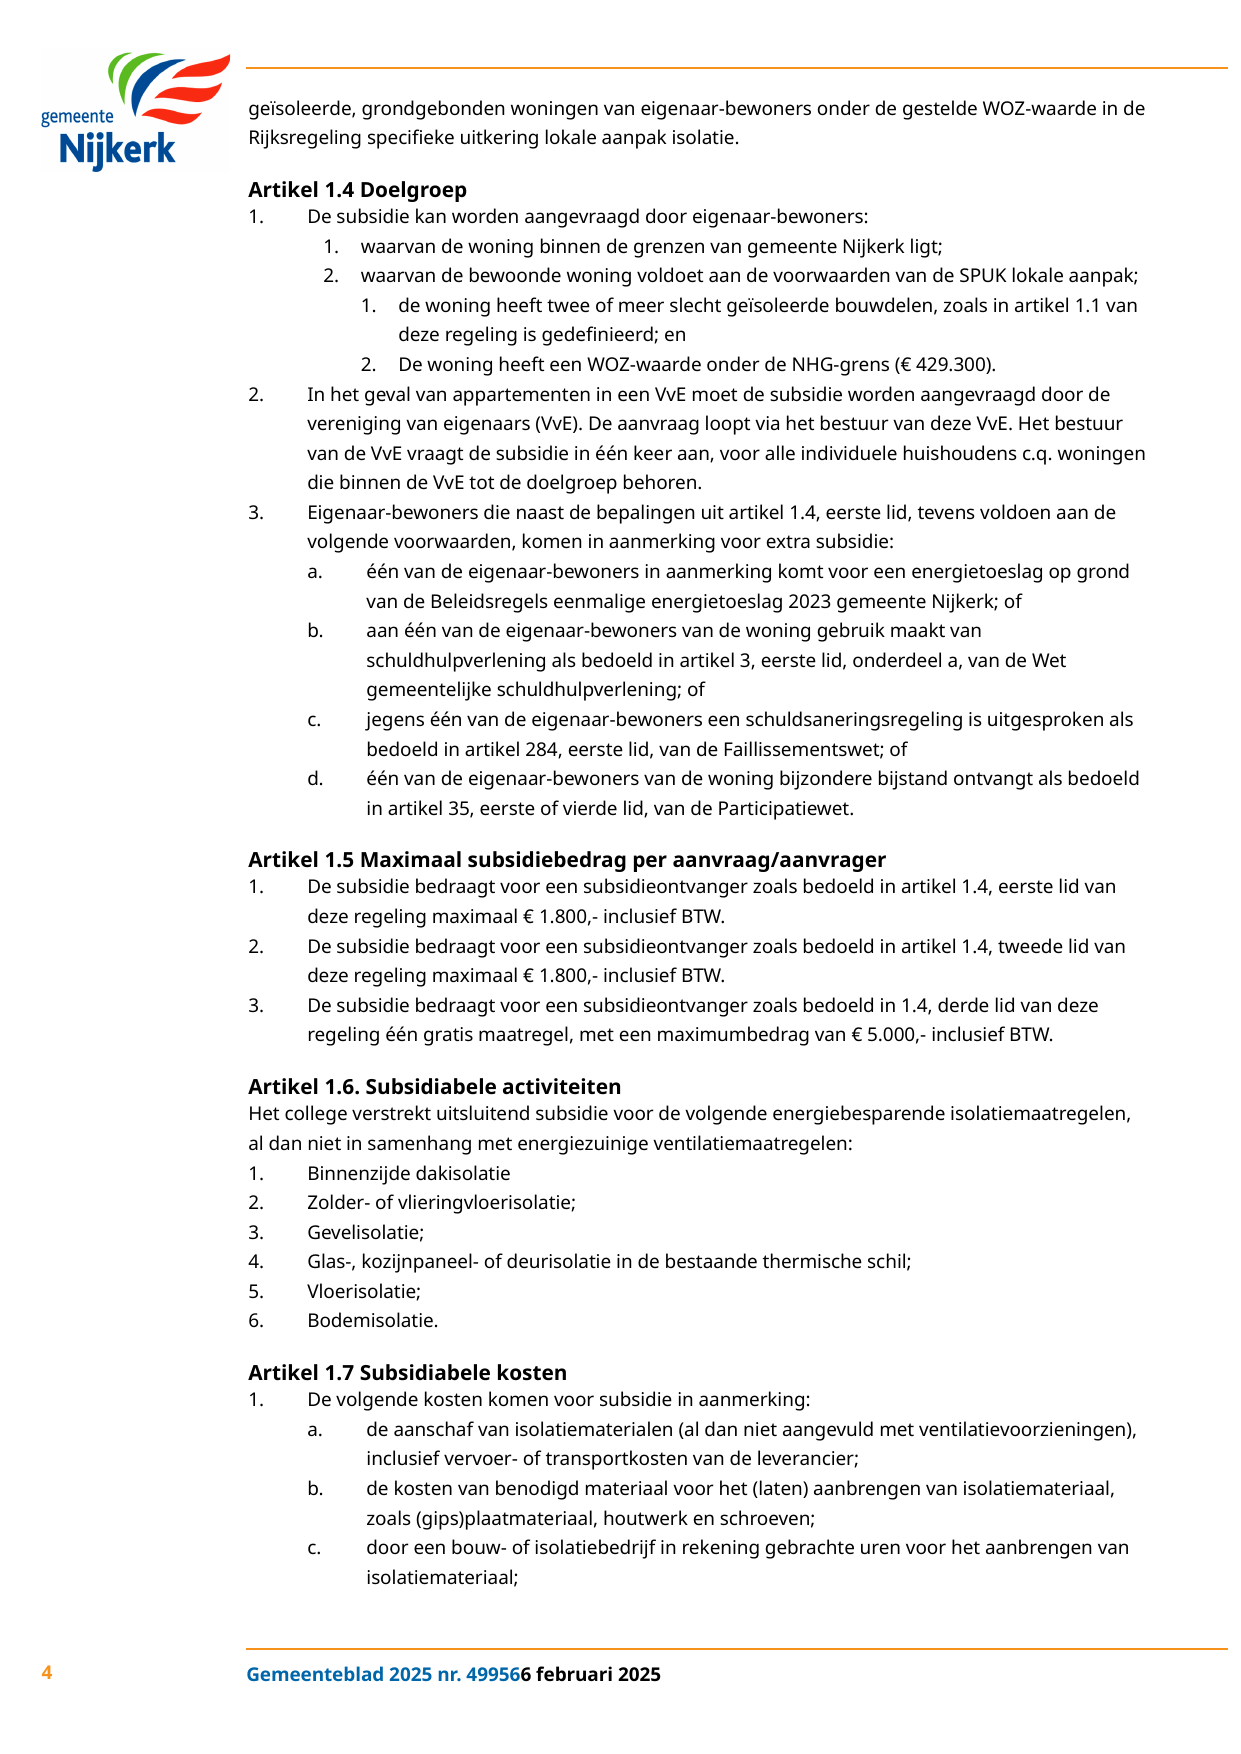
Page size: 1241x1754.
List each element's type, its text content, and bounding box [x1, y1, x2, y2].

text Artikel 1.4 Doelgroep [248, 175, 1152, 203]
text Artikel 1.6. Subsidiabele activiteiten [248, 1072, 1152, 1101]
text Artikel 1.5 Maximaal subsidiebedrag per aanvraag/aanvrager [248, 845, 1152, 874]
list één van de eigenaar-bewoners in aanmerking komt voor een energietoeslag op grond van de Beleidsregels eenmalige energietoeslag 2023 gemeente Nijkerk; of [307, 558, 1152, 613]
list Bodemisolatie. [248, 1308, 1152, 1333]
list De subsidie bedraagt voor een subsidieontvanger zoals bedoeld in artikel 1.4, tweede lid van deze regeling maximaal € 1.800,- inclusief BTW. [248, 933, 1152, 988]
list Eigenaar-bewoners die naast de bepalingen uit artikel 1.4, eerste lid, tevens voldoen aan de volgende voorwaarden, komen in aanmerking voor extra subsidie: [248, 499, 1152, 554]
list de woning heeft twee of meer slecht geïsoleerde bouwdelen, zoals in artikel 1.1 van deze regeling is gedefinieerd; en [361, 292, 1152, 347]
list jegens één van de eigenaar-bewoners een schuldsaneringsregeling is uitgesproken als bedoeld in artikel 284, eerste lid, van de Faillissementswet; of [307, 706, 1152, 761]
list Binnenzijde dakisolatie [248, 1160, 1152, 1185]
list Zolder- of vlieringvloerisolatie; [248, 1189, 1152, 1215]
list Glas-, kozijnpaneel- of deurisolatie in de bestaande thermische schil; [248, 1248, 1152, 1274]
list de aanschaf van isolatiematerialen (al dan niet aangevuld met ventilatievoorzieningen), inclusief vervoer- of transportkosten van de leverancier; [307, 1416, 1152, 1471]
text Het college verstrekt uitsluitend subsidie voor de volgende energiebesparende isolatiemaatregelen, al dan niet in samenhang met energiezuinige ventilatiemaatregelen: [248, 1101, 1152, 1156]
list Gevelisolatie; [248, 1219, 1152, 1244]
list De subsidie kan worden aangevraagd door eigenaar-bewoners: [248, 203, 1152, 229]
text geïsoleerde, grondgebonden woningen van eigenaar-bewoners onder de gestelde WOZ-waarde in de Rijksregeling specifieke uitkering lokale aanpak isolatie. [248, 95, 1152, 150]
list De woning heeft een WOZ-waarde onder de NHG-grens (€ 429.300). [361, 351, 1152, 377]
list één van de eigenaar-bewoners van de woning bijzondere bijstand ontvangt als bedoeld in artikel 35, eerste of vierde lid, van de Participatiewet. [307, 765, 1152, 821]
list In het geval van appartementen in een VvE moet de subsidie worden aangevraagd door de vereniging van eigenaars (VvE). De aanvraag loopt via het bestuur van deze VvE. Het bestuur van de VvE vraagt de subsidie in één keer aan, voor alle individuele huishoudens c.q. woningen die binnen de VvE tot de doelgroep behoren. [248, 381, 1152, 495]
list waarvan de bewoonde woning voldoet aan de voorwaarden van de SPUK lokale aanpak; [323, 262, 1152, 288]
list De subsidie bedraagt voor een subsidieontvanger zoals bedoeld in 1.4, derde lid van deze regeling één gratis maatregel, met een maximumbedrag van € 5.000,- inclusief BTW. [248, 992, 1152, 1047]
list De volgende kosten komen voor subsidie in aanmerking: [248, 1386, 1152, 1412]
list door een bouw- of isolatiebedrijf in rekening gebrachte uren voor het aanbrengen van isolatiemateriaal; [307, 1534, 1152, 1590]
list Vloerisolatie; [248, 1278, 1152, 1304]
text Artikel 1.7 Subsidiabele kosten [248, 1358, 1152, 1386]
list waarvan de woning binnen de grenzen van gemeente Nijkerk ligt; [323, 233, 1152, 258]
list aan één van de eigenaar-bewoners van de woning gebruik maakt van schuldhulpverlening als bedoeld in artikel 3, eerste lid, onderdeel a, van de Wet gemeentelijke schuldhulpverlening; of [307, 617, 1152, 702]
list de kosten van benodigd materiaal voor het (laten) aanbrengen van isolatiemateriaal, zoals (gips)plaatmateriaal, houtwerk en schroeven; [307, 1475, 1152, 1531]
picture [41, 47, 231, 172]
list De subsidie bedraagt voor een subsidieontvanger zoals bedoeld in artikel 1.4, eerste lid van deze regeling maximaal € 1.800,- inclusief BTW. [248, 874, 1152, 929]
